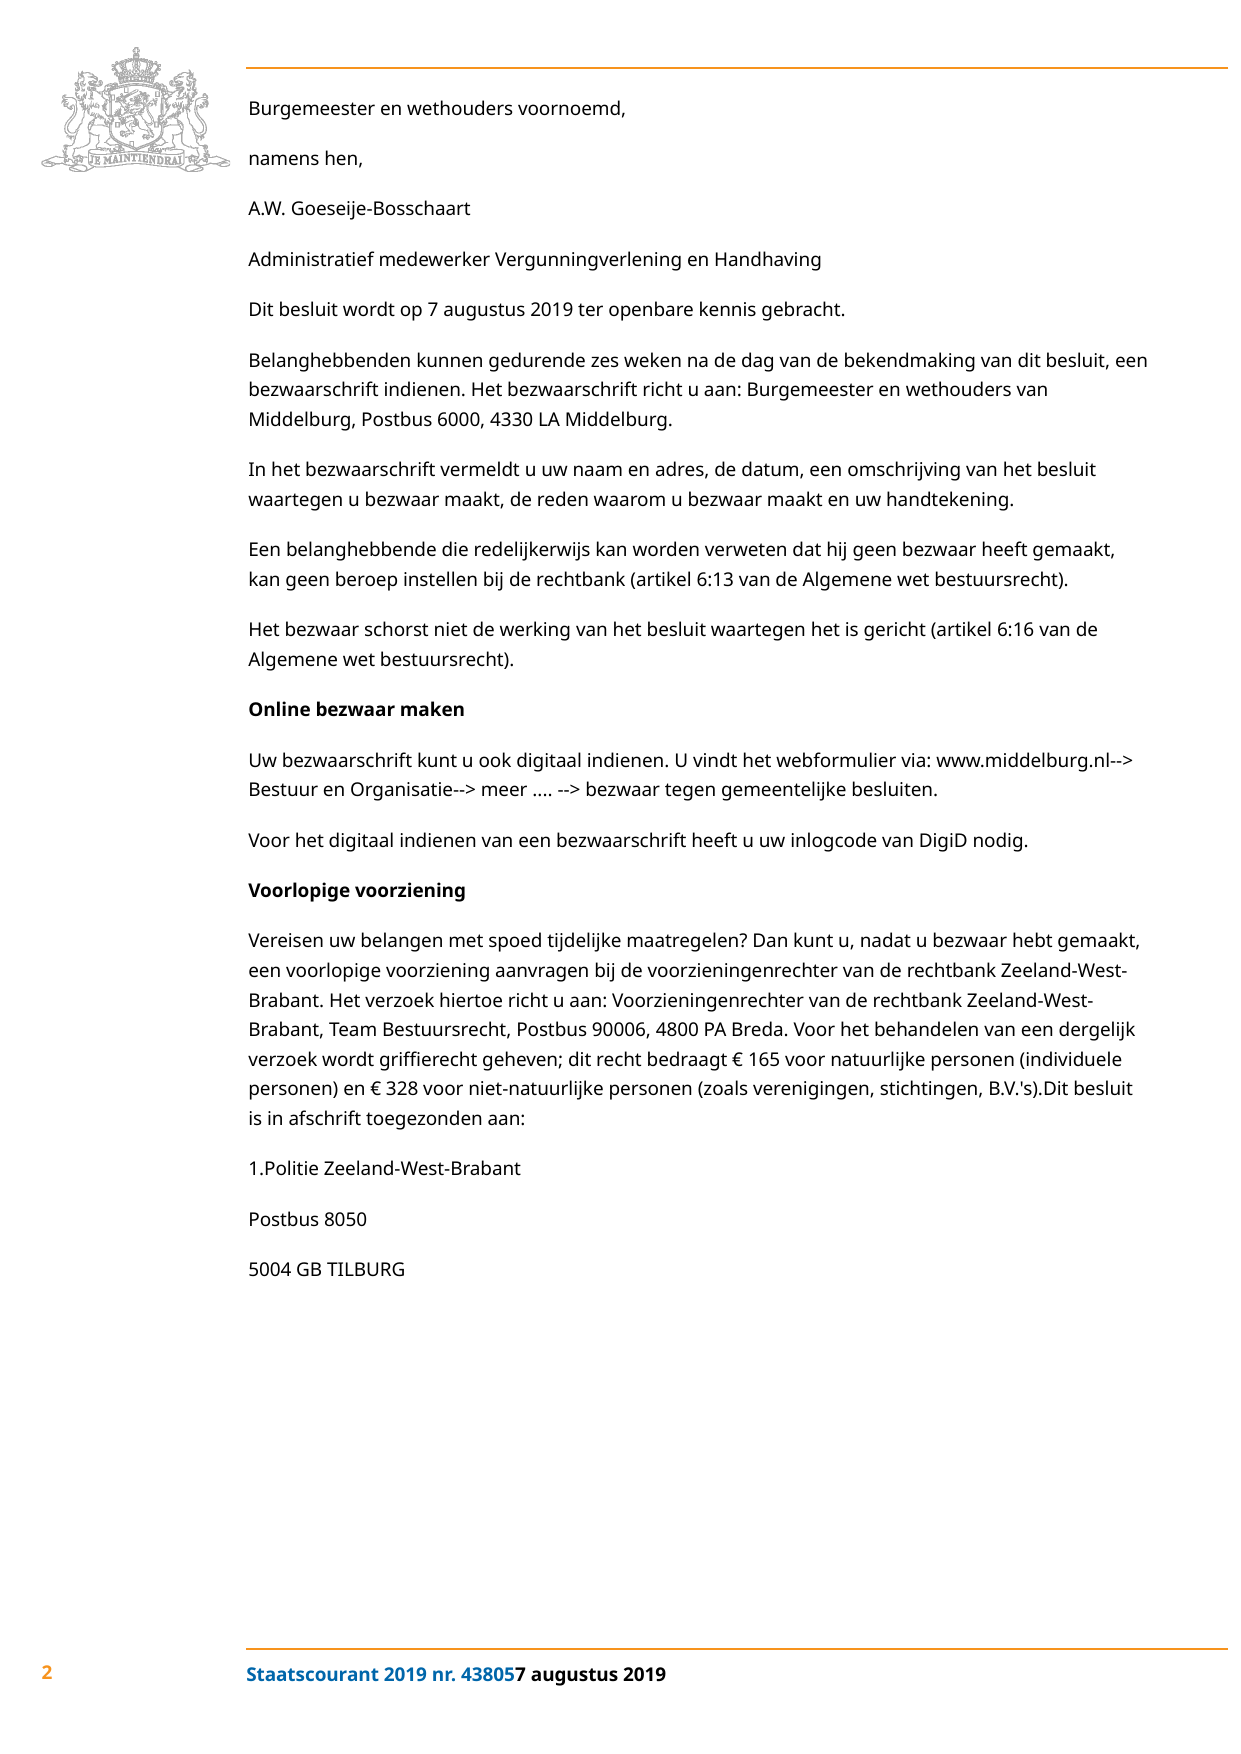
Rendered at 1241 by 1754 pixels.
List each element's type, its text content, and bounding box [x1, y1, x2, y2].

text namens hen, [248, 145, 1152, 171]
text Het bezwaar schorst niet de werking van het besluit waartegen het is gericht (artikel 6:16 van de Algemene wet bestuursrecht). [248, 616, 1152, 672]
text Belanghebbenden kunnen gedurende zes weken na de dag van de bekendmaking van dit besluit, een bezwaarschrift indienen. Het bezwaarschrift richt u aan: Burgemeester en wethouders van Middelburg, Postbus 6000, 4330 LA Middelburg. [248, 347, 1152, 432]
text Online bezwaar maken [248, 696, 1152, 722]
picture [41, 47, 231, 172]
text Administratief medewerker Vergunningverlening en Handhaving [248, 246, 1152, 272]
text 5004 GB TILBURG [248, 1256, 1152, 1282]
text Postbus 8050 [248, 1206, 1152, 1232]
text Voorlopige voorziening [248, 877, 1152, 903]
text 1.Politie Zeeland-West-Brabant [248, 1156, 1152, 1181]
text Een belanghebbende die redelijkerwijs kan worden verweten dat hij geen bezwaar heeft gemaakt, kan geen beroep instellen bij de rechtbank (artikel 6:13 van de Algemene wet bestuursrecht). [248, 536, 1152, 592]
text In het bezwaarschrift vermeldt u uw naam en adres, de datum, een omschrijving van het besluit waartegen u bezwaar maakt, de reden waarom u bezwaar maakt en uw handtekening. [248, 456, 1152, 512]
text Uw bezwaarschrift kunt u ook digitaal indienen. U vindt het webformulier via: www.middelburg.nl--> Bestuur en Organisatie--> meer .... --> bezwaar tegen gemeentelijke besluiten. [248, 747, 1152, 802]
text Dit besluit wordt op 7 augustus 2019 ter openbare kennis gebracht. [248, 296, 1152, 322]
text A.W. Goeseije-Bosschaart [248, 196, 1152, 221]
text Vereisen uw belangen met spoed tijdelijke maatregelen? Dan kunt u, nadat u bezwaar hebt gemaakt, een voorlopige voorziening aanvragen bij de voorzieningenrechter van de rechtbank Zeeland-West-Brabant. Het verzoek hiertoe richt u aan: Voorzieningenrechter van de rechtbank Zeeland-West-Brabant, Team Bestuursrecht, Postbus 90006, 4800 PA Breda. Voor het behandelen van een dergelijk verzoek wordt griffierecht geheven; dit recht bedraagt € 165 voor natuurlijke personen (individuele personen) en € 328 voor niet-natuurlijke personen (zoals verenigingen, stichtingen, B.V.'s).Dit besluit is in afschrift toegezonden aan: [248, 928, 1152, 1131]
text Burgemeester en wethouders voornoemd, [248, 95, 1152, 121]
text Voor het digitaal indienen van een bezwaarschrift heeft u uw inlogcode van DigiD nodig. [248, 827, 1152, 853]
